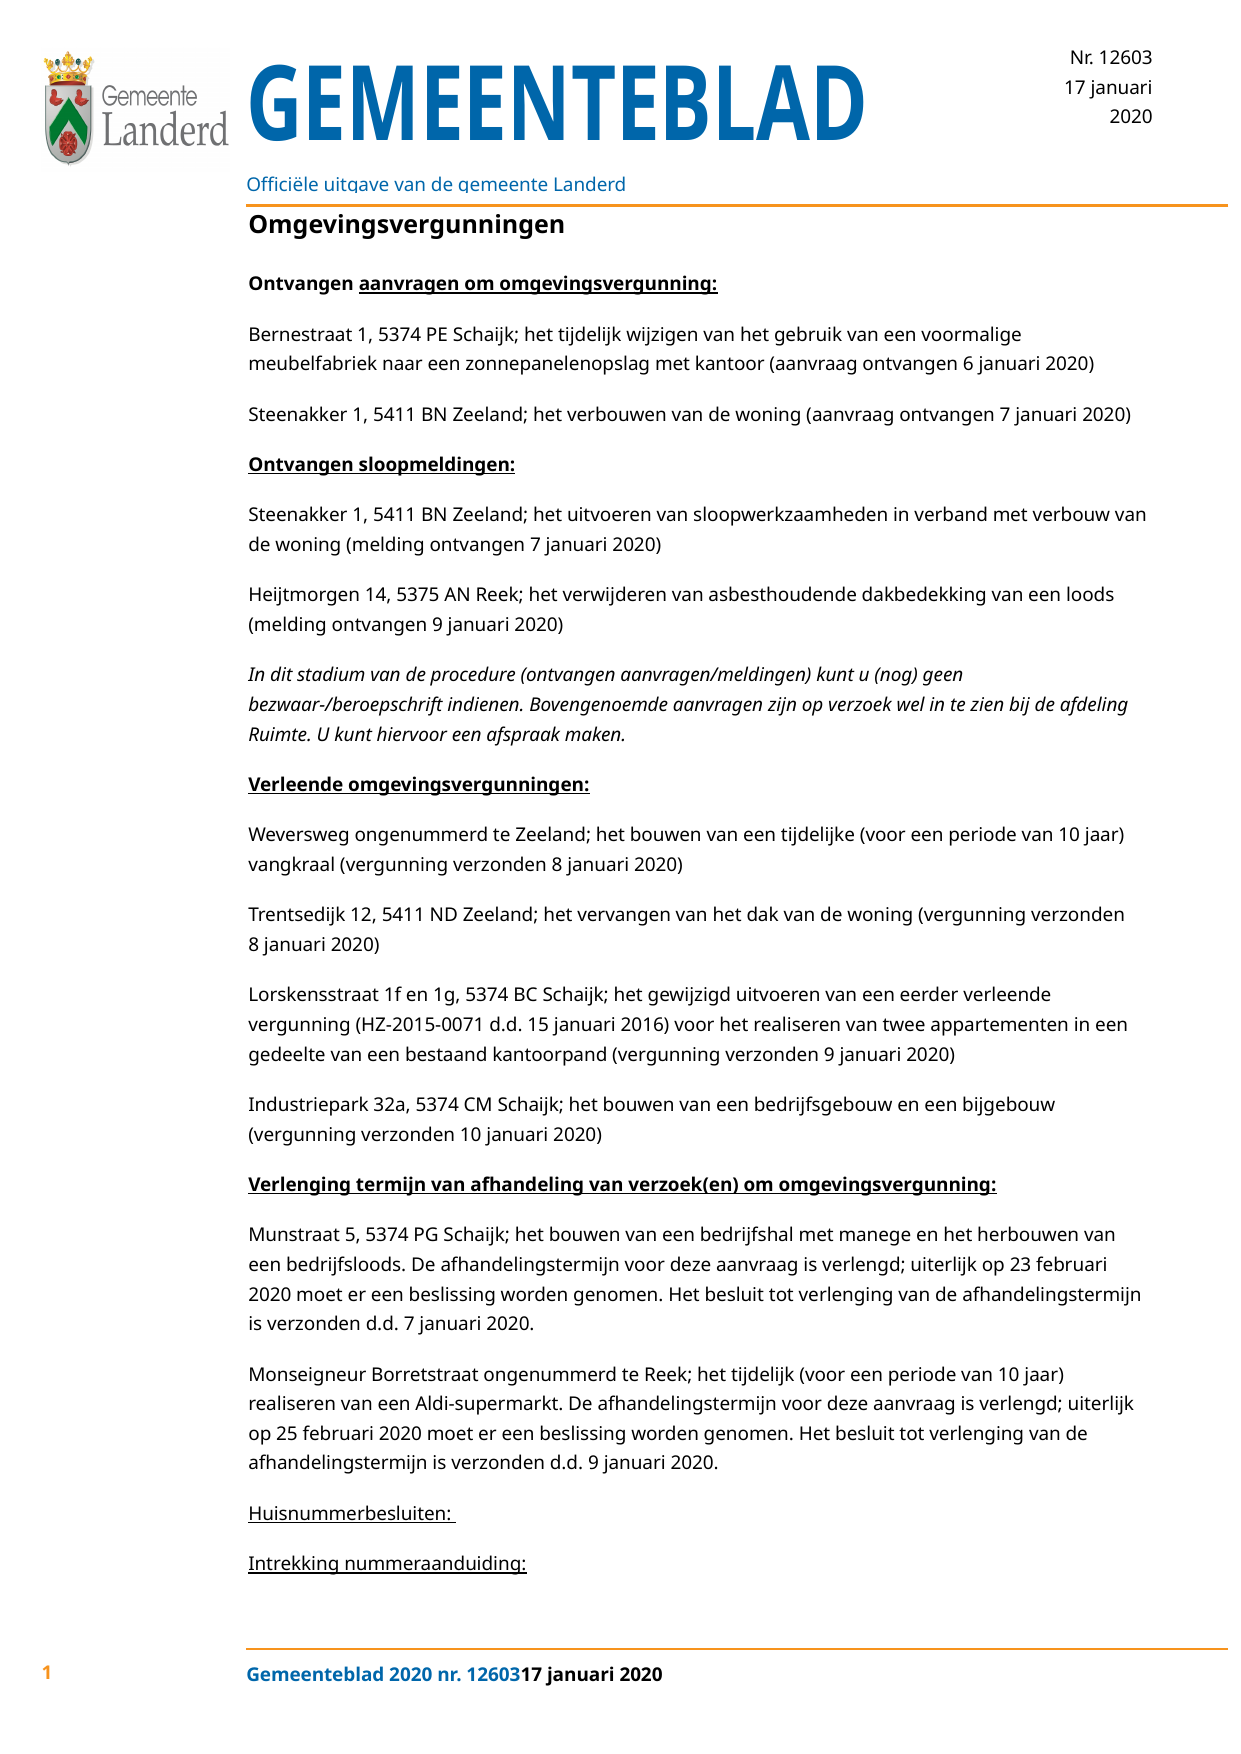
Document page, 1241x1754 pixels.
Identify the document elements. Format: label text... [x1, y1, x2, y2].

text Intrekking nummeraanduiding: [248, 1550, 1152, 1576]
text Ontvangen sloopmeldingen: [248, 451, 1152, 477]
text Steenakker 1, 5411 BN Zeeland; het uitvoeren van sloopwerkzaamheden in verband met verbouw van de woning (melding ontvangen 7 januari 2020) [248, 502, 1152, 557]
text Weversweg ongenummerd te Zeeland; het bouwen van een tijdelijke (voor een periode van 10 jaar) vangkraal (vergunning verzonden 8 januari 2020) [248, 822, 1152, 877]
text Huisnummerbesluiten: [248, 1500, 1152, 1526]
text Lorskensstraat 1f en 1g, 5374 BC Schaijk; het gewijzigd uitvoeren van een eerder verleende vergunning (HZ-2015-0071 d.d. 15 januari 2016) voor het realiseren van twee appartementen in een gedeelte van een bestaand kantoorpand (vergunning verzonden 9 januari 2020) [248, 982, 1152, 1066]
text Bernestraat 1, 5374 PE Schaijk; het tijdelijk wijzigen van het gebruik van een voormalige meubelfabriek naar een zonnepanelenopslag met kantoor (aanvraag ontvangen 6 januari 2020) [248, 321, 1152, 376]
text Ontvangen aanvragen om omgevingsvergunning: [248, 270, 1152, 296]
picture [41, 47, 231, 172]
text Monseigneur Borretstraat ongenummerd te Reek; het tijdelijk (voor een periode van 10 jaar) realiseren van een Aldi-supermarkt. De afhandelingstermijn voor deze aanvraag is verlengd; uiterlijk op 25 februari 2020 moet er een beslissing worden genomen. Het besluit tot verlenging van de afhandelingstermijn is verzonden d.d. 9 januari 2020. [248, 1361, 1152, 1475]
text Munstraat 5, 5374 PG Schaijk; het bouwen van een bedrijfshal met manege en het herbouwen van een bedrijfsloods. De afhandelingstermijn voor deze aanvraag is verlengd; uiterlijk op 23 februari 2020 moet er een beslissing worden genomen. Het besluit tot verlenging van de afhandelingstermijn is verzonden d.d. 7 januari 2020. [248, 1222, 1152, 1336]
text Trentsedijk 12, 5411 ND Zeeland; het vervangen van het dak van de woning (vergunning verzonden 8 januari 2020) [248, 902, 1152, 957]
text Omgevingsvergunningen [248, 207, 1152, 241]
text Heijtmorgen 14, 5375 AN Reek; het verwijderen van asbesthoudende dakbedekking van een loods (melding ontvangen 9 januari 2020) [248, 582, 1152, 637]
text Industriepark 32a, 5374 CM Schaijk; het bouwen van een bedrijfsgebouw en een bijgebouw (vergunning verzonden 10 januari 2020) [248, 1091, 1152, 1146]
text In dit stadium van de procedure (ontvangen aanvragen/meldingen) kunt u (nog) geen bezwaar-/beroepschrift indienen. Bovengenoemde aanvragen zijn op verzoek wel in te zien bij de afdeling Ruimte. U kunt hiervoor een afspraak maken. [248, 662, 1152, 746]
text Verlenging termijn van afhandeling van verzoek(en) om omgevingsvergunning: [248, 1171, 1152, 1197]
text Verleende omgevingsvergunningen: [248, 771, 1152, 797]
text Steenakker 1, 5411 BN Zeeland; het verbouwen van de woning (aanvraag ontvangen 7 januari 2020) [248, 401, 1152, 426]
